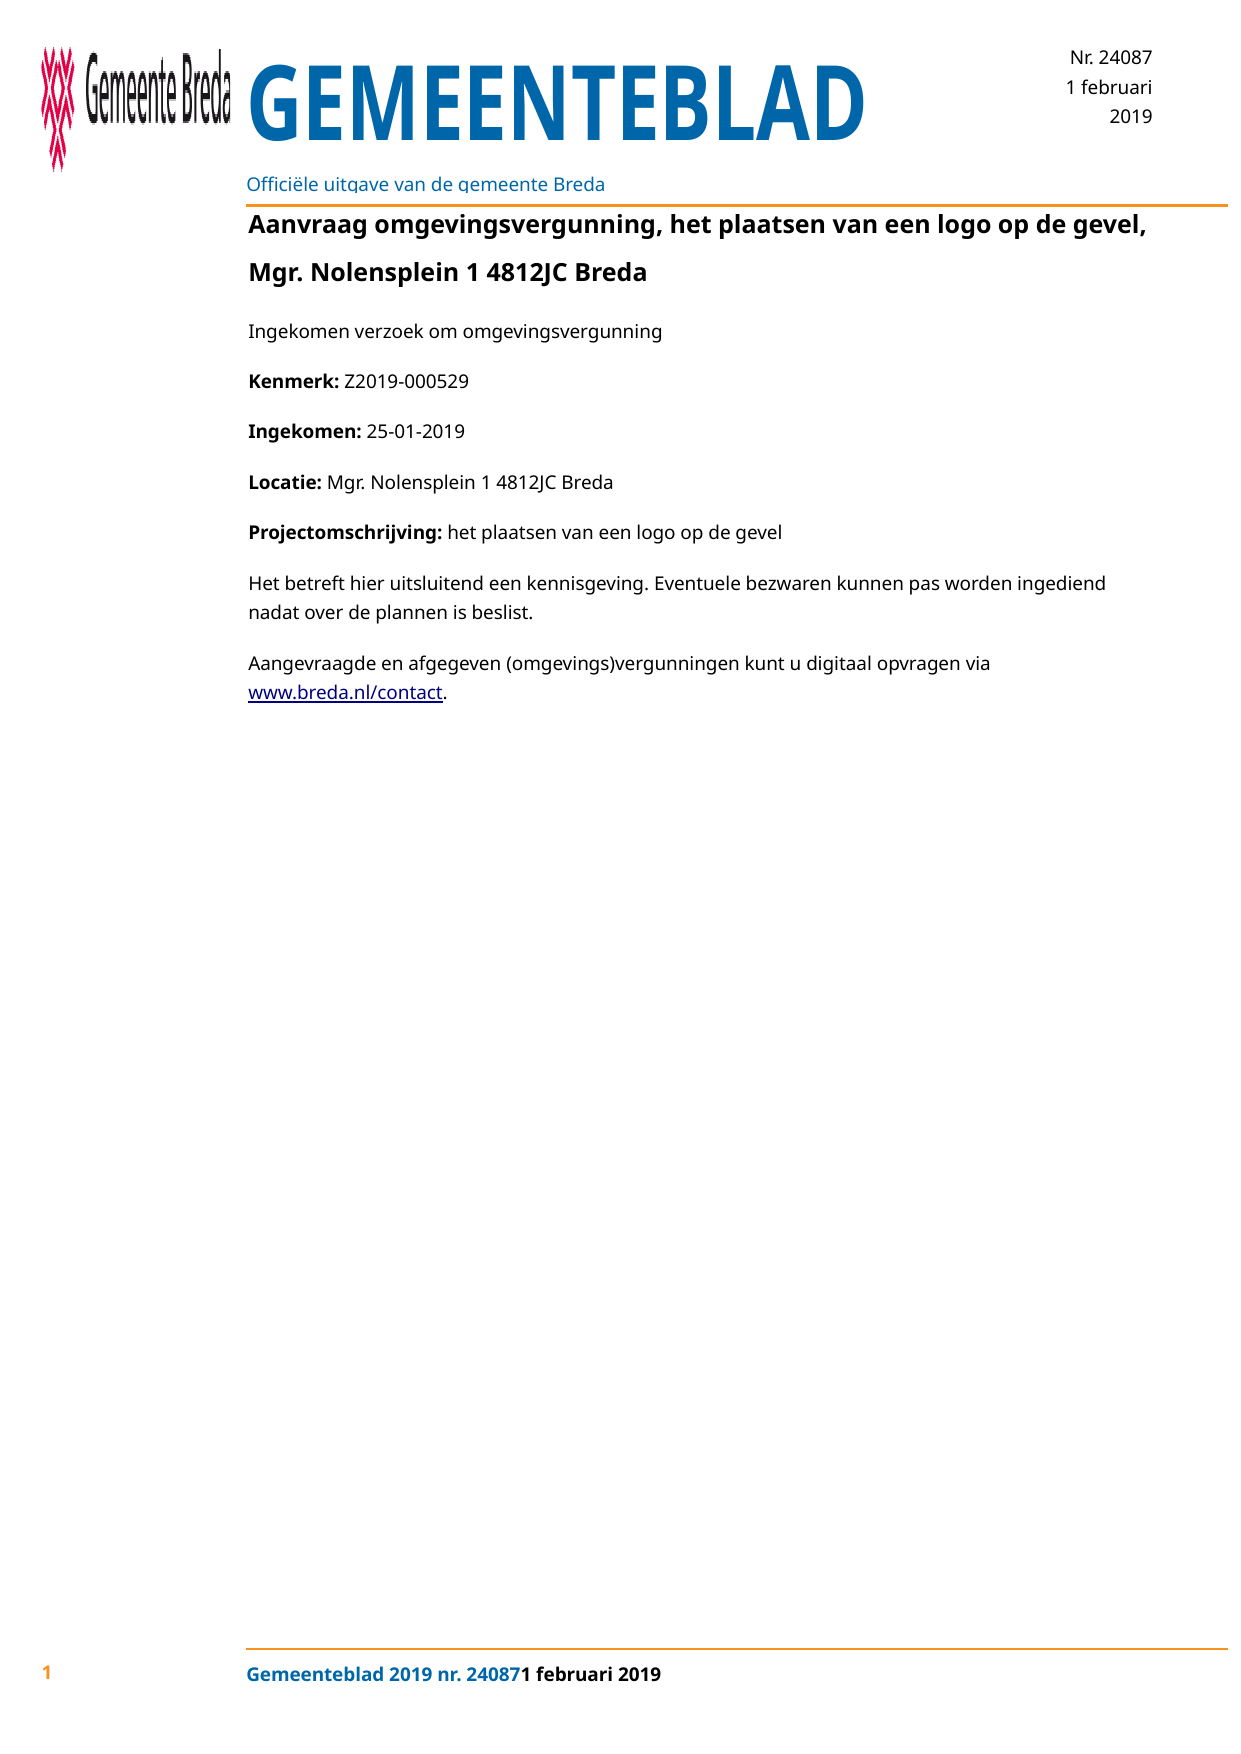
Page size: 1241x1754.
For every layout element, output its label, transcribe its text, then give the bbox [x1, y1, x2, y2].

text Aanvraag omgevingsvergunning, het plaatsen van een logo op de gevel, Mgr. Nolensplein 1 4812JC Breda [248, 207, 1152, 288]
text Locatie: Mgr. Nolensplein 1 4812JC Breda [248, 469, 1152, 495]
text Ingekomen verzoek om omgevingsvergunning [248, 318, 1152, 344]
text Aangevraagde en afgegeven (omgevings)vergunningen kunt u digitaal opvragen via www.breda.nl/contact. [248, 650, 1152, 705]
text Het betreft hier uitsluitend een kennisgeving. Eventuele bezwaren kunnen pas worden ingediend nadat over de plannen is beslist. [248, 570, 1152, 625]
text Projectomschrijving: het plaatsen van een logo op de gevel [248, 519, 1152, 545]
picture [41, 47, 231, 172]
text Kenmerk: Z2019-000529 [248, 368, 1152, 394]
text Ingekomen: 25-01-2019 [248, 419, 1152, 444]
